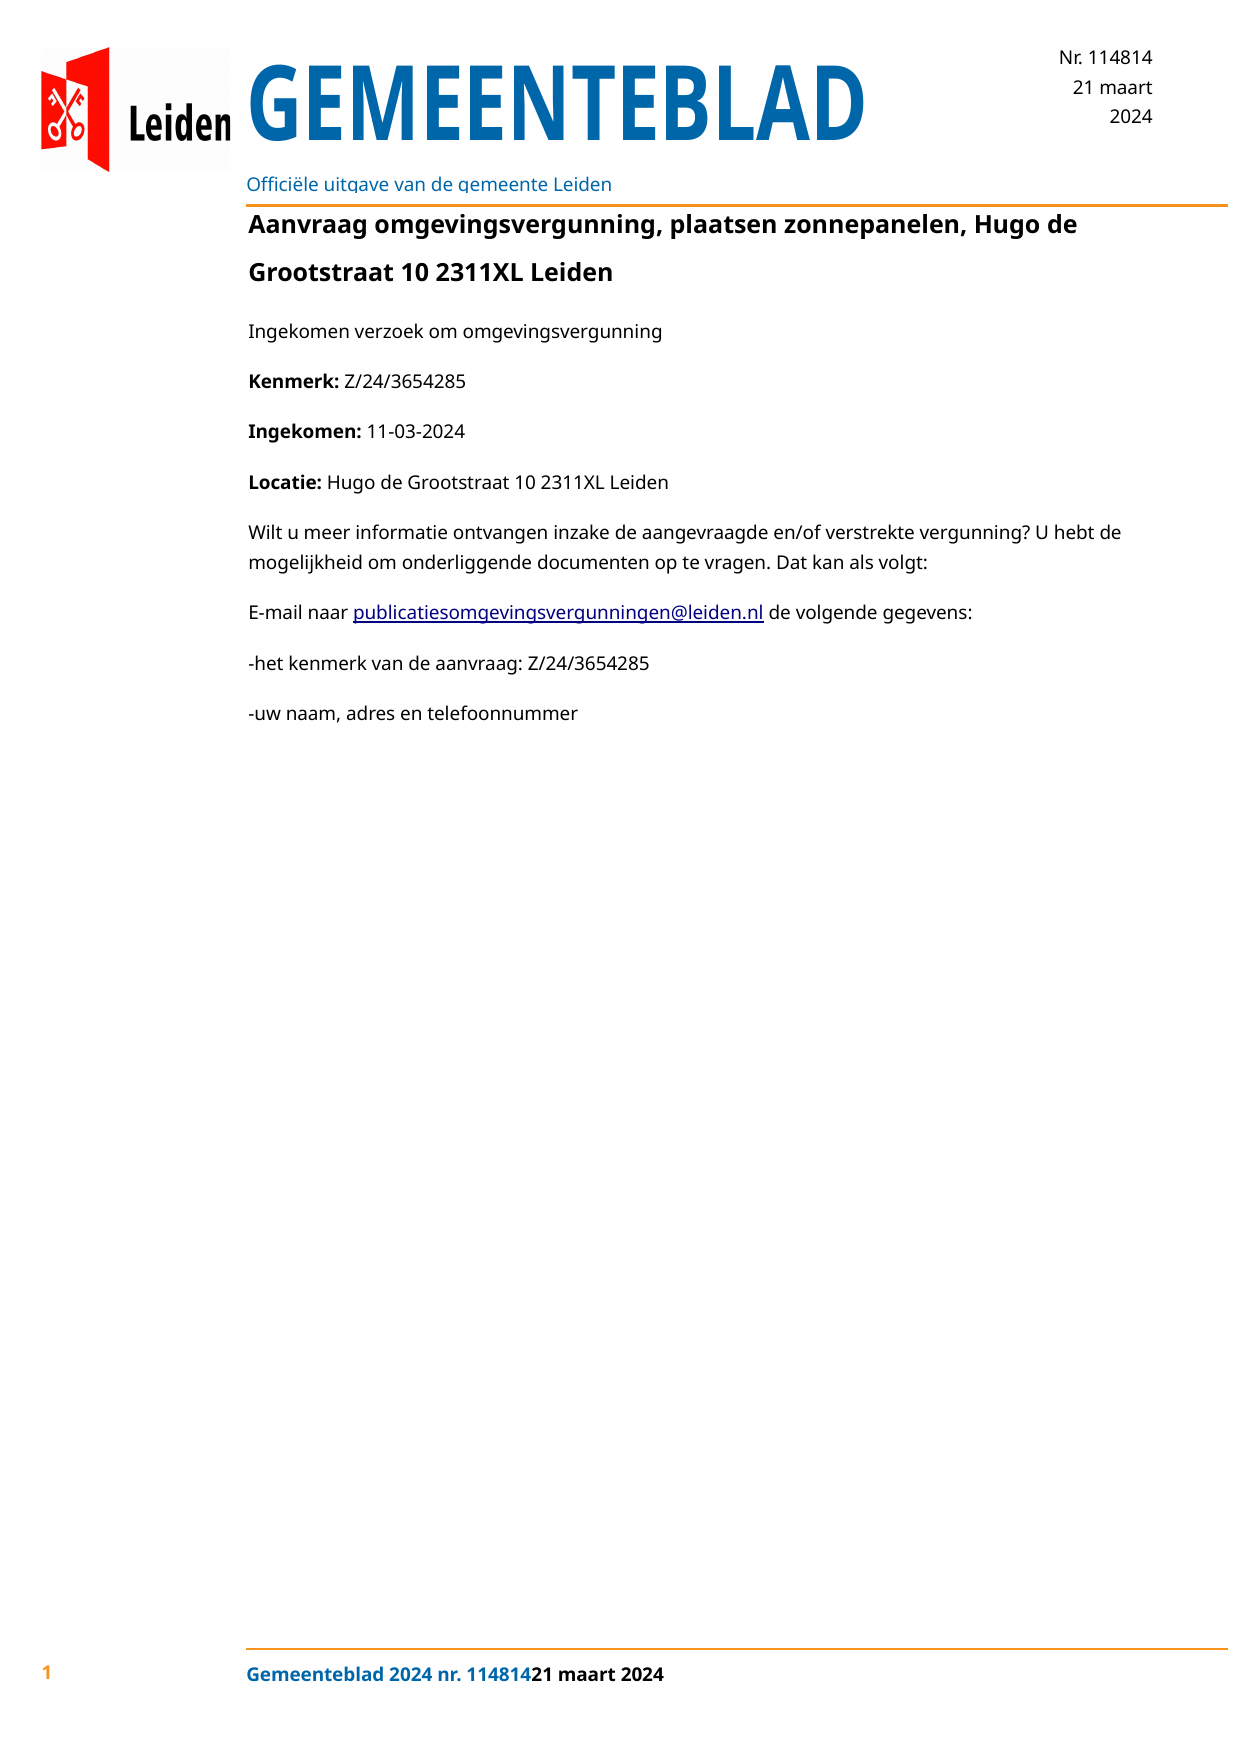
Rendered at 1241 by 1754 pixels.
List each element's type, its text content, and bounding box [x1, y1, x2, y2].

text Ingekomen: 11-03-2024 [248, 419, 1152, 444]
text Locatie: Hugo de Grootstraat 10 2311XL Leiden [248, 469, 1152, 495]
text Kenmerk: Z/24/3654285 [248, 368, 1152, 394]
text Ingekomen verzoek om omgevingsvergunning [248, 318, 1152, 344]
picture [41, 47, 231, 172]
text Aanvraag omgevingsvergunning, plaatsen zonnepanelen, Hugo de Grootstraat 10 2311XL Leiden [248, 207, 1152, 288]
text -uw naam, adres en telefoonnummer [248, 700, 1152, 726]
text -het kenmerk van de aanvraag: Z/24/3654285 [248, 650, 1152, 676]
text E-mail naar publicatiesomgevingsvergunningen@leiden.nl de volgende gegevens: [248, 599, 1152, 625]
text Wilt u meer informatie ontvangen inzake de aangevraagde en/of verstrekte vergunning? U hebt de mogelijkheid om onderliggende documenten op te vragen. Dat kan als volgt: [248, 519, 1152, 575]
